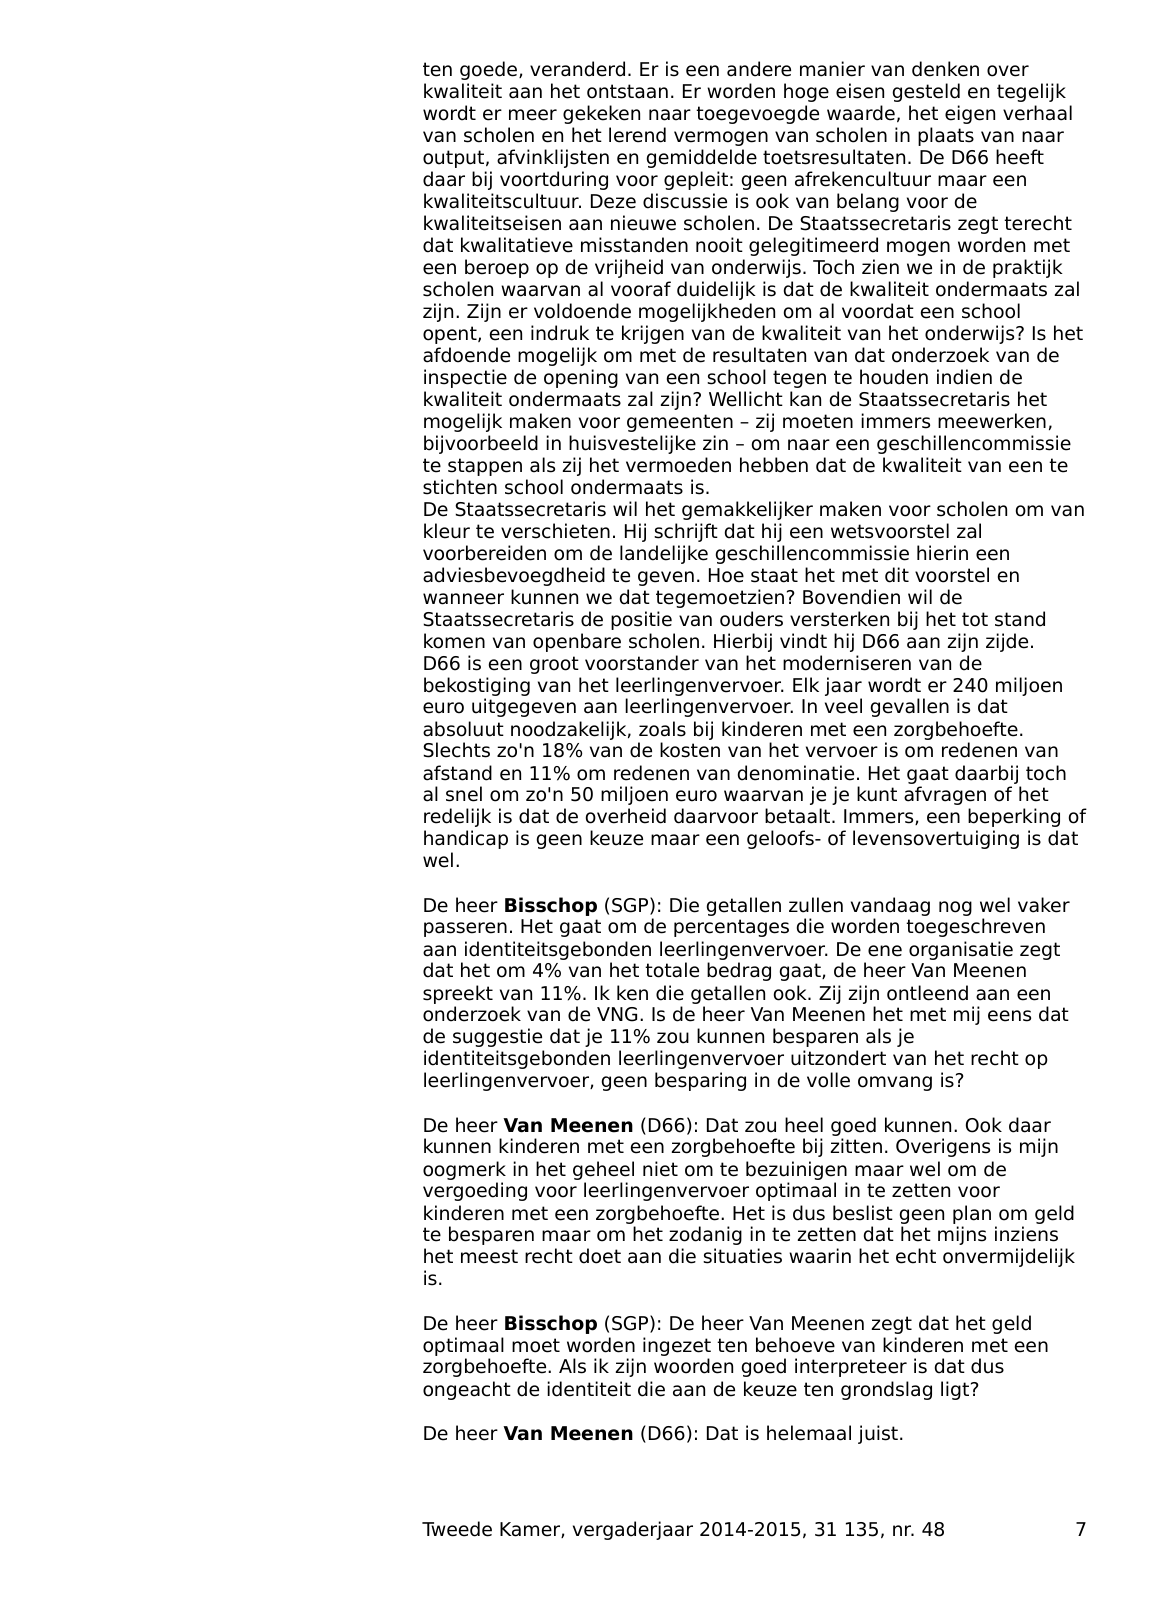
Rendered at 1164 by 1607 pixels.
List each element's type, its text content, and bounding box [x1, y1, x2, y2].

text De heer Bisschop (SGP): Die getallen zullen vandaag nog wel vaker passeren. Het gaat om de percentages die worden toegeschreven aan identiteitsgebonden leerlingenvervoer. De ene organisatie zegt dat het om 4% van het totale bedrag gaat, de heer Van Meenen spreekt van 11%. Ik ken die getallen ook. Zij zijn ontleend aan een onderzoek van de VNG. Is de heer Van Meenen het met mij eens dat de suggestie dat je 11% zou kunnen besparen als je identiteitsgebonden leerlingenvervoer uitzondert van het recht op leerlingenvervoer, geen besparing in de volle omvang is? [422, 894, 1087, 1092]
text ten goede, veranderd. Er is een andere manier van denken over kwaliteit aan het ontstaan. Er worden hoge eisen gesteld en tegelijk wordt er meer gekeken naar toegevoegde waarde, het eigen verhaal van scholen en het lerend vermogen van scholen in plaats van naar output, afvinklijsten en gemiddelde toetsresultaten. De D66 heeft daar bij voortduring voor gepleit: geen afrekencultuur maar een kwaliteitscultuur. Deze discussie is ook van belang voor de kwaliteitseisen aan nieuwe scholen. De Staatssecretaris zegt terecht dat kwalitatieve misstanden nooit gelegitimeerd mogen worden met een beroep op de vrijheid van onderwijs. Toch zien we in de praktijk scholen waarvan al vooraf duidelijk is dat de kwaliteit ondermaats zal zijn. Zijn er voldoende mogelijkheden om al voordat een school opent, een indruk te krijgen van de kwaliteit van het onderwijs? Is het afdoende mogelijk om met de resultaten van dat onderzoek van de inspectie de opening van een school tegen te houden indien de kwaliteit ondermaats zal zijn? Wellicht kan de Staatssecretaris het mogelijk maken voor gemeenten – zij moeten immers meewerken, bijvoorbeeld in huisvestelijke zin – om naar een geschillencommissie te stappen als zij het vermoeden hebben dat de kwaliteit van een te stichten school ondermaats is. [422, 59, 1087, 499]
text De Staatssecretaris wil het gemakkelijker maken voor scholen om van kleur te verschieten. Hij schrijft dat hij een wetsvoorstel zal voorbereiden om de landelijke geschillencommissie hierin een adviesbevoegdheid te geven. Hoe staat het met dit voorstel en wanneer kunnen we dat tegemoetzien? Bovendien wil de Staatssecretaris de positie van ouders versterken bij het tot stand komen van openbare scholen. Hierbij vindt hij D66 aan zijn zijde. [422, 499, 1087, 652]
text D66 is een groot voorstander van het moderniseren van de bekostiging van het leerlingenvervoer. Elk jaar wordt er 240 miljoen euro uitgegeven aan leerlingenvervoer. In veel gevallen is dat absoluut noodzakelijk, zoals bij kinderen met een zorgbehoefte. Slechts zo'n 18% van de kosten van het vervoer is om redenen van afstand en 11% om redenen van denominatie. Het gaat daarbij toch al snel om zo'n 50 miljoen euro waarvan je je kunt afvragen of het redelijk is dat de overheid daarvoor betaalt. Immers, een beperking of handicap is geen keuze maar een geloofs- of levensovertuiging is dat wel. [422, 652, 1087, 872]
text De heer Van Meenen (D66): Dat zou heel goed kunnen. Ook daar kunnen kinderen met een zorgbehoefte bij zitten. Overigens is mijn oogmerk in het geheel niet om te bezuinigen maar wel om de vergoeding voor leerlingenvervoer optimaal in te zetten voor kinderen met een zorgbehoefte. Het is dus beslist geen plan om geld te besparen maar om het zodanig in te zetten dat het mijns inziens het meest recht doet aan die situaties waarin het echt onvermijdelijk is. [422, 1114, 1087, 1290]
text De heer Van Meenen (D66): Dat is helemaal juist. [422, 1423, 1087, 1444]
text De heer Bisschop (SGP): De heer Van Meenen zegt dat het geld optimaal moet worden ingezet ten behoeve van kinderen met een zorgbehoefte. Als ik zijn woorden goed interpreteer is dat dus ongeacht de identiteit die aan de keuze ten grondslag ligt? [422, 1312, 1087, 1400]
